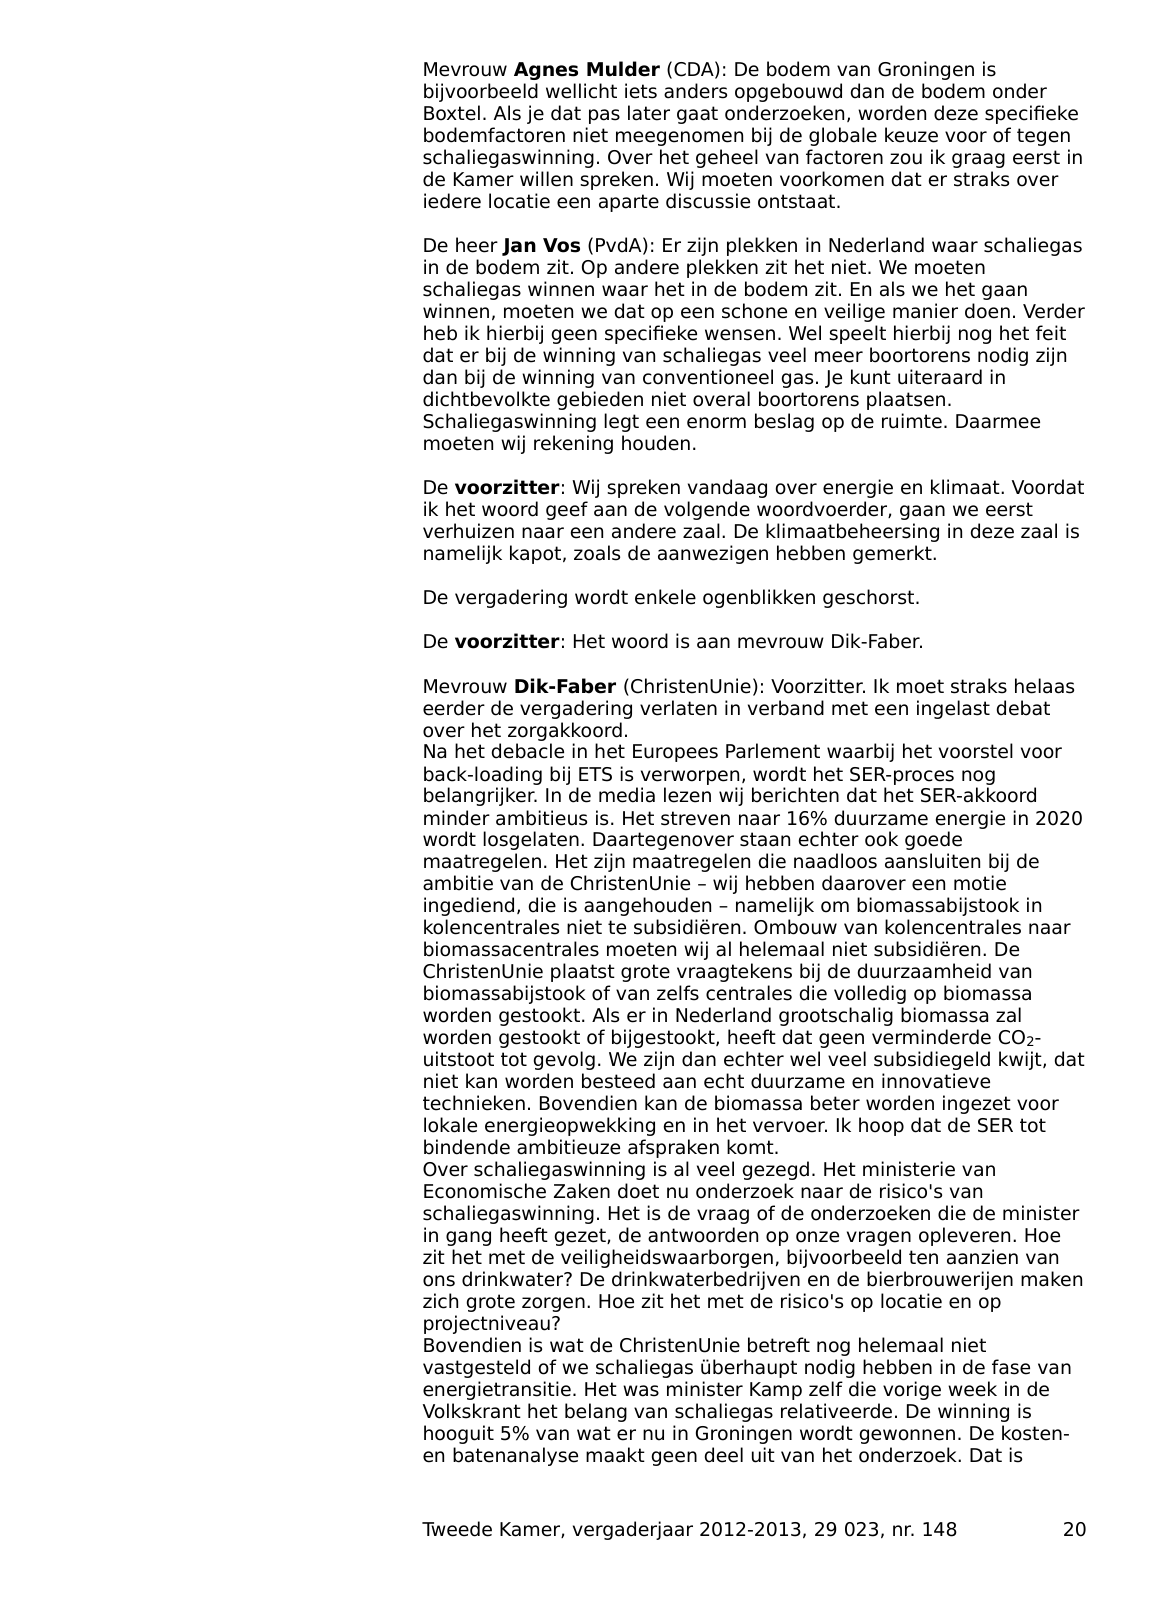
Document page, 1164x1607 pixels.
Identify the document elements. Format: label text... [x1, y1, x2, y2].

text Bovendien is wat de ChristenUnie betreft nog helemaal niet vastgesteld of we schaliegas überhaupt nodig hebben in de fase van energietransitie. Het was minister Kamp zelf die vorige week in de Volkskrant het belang van schaliegas relativeerde. De winning is hooguit 5% van wat er nu in Groningen wordt gewonnen. De kosten- en batenanalyse maakt geen deel uit van het onderzoek. Dat is [422, 1335, 1087, 1467]
text Mevrouw Dik-Faber (ChristenUnie): Voorzitter. Ik moet straks helaas eerder de vergadering verlaten in verband met een ingelast debat over het zorgakkoord. [422, 676, 1087, 741]
text De voorzitter: Wij spreken vandaag over energie en klimaat. Voordat ik het woord geef aan de volgende woordvoerder, gaan we eerst verhuizen naar een andere zaal. De klimaatbeheersing in deze zaal is namelijk kapot, zoals de aanwezigen hebben gemerkt. [422, 477, 1087, 565]
text De voorzitter: Het woord is aan mevrouw Dik-Faber. [422, 631, 1087, 653]
text Na het debacle in het Europees Parlement waarbij het voorstel voor back-loading bij ETS is verworpen, wordt het SER-proces nog belangrijker. In de media lezen wij berichten dat het SER-akkoord minder ambitieus is. Het streven naar 16% duurzame energie in 2020 wordt losgelaten. Daartegenover staan echter ook goede maatregelen. Het zijn maatregelen die naadloos aansluiten bij de ambitie van de ChristenUnie – wij hebben daarover een motie ingediend, die is aangehouden – namelijk om biomassabijstook in kolencentrales niet te subsidiëren. Ombouw van kolencentrales naar biomassacentrales moeten wij al helemaal niet subsidiëren. De ChristenUnie plaatst grote vraagtekens bij de duurzaamheid van biomassabijstook of van zelfs centrales die volledig op biomassa worden gestookt. Als er in Nederland grootschalig biomassa zal worden gestookt of bijgestookt, heeft dat geen verminderde CO2-uitstoot tot gevolg. We zijn dan echter wel veel subsidiegeld kwijt, dat niet kan worden besteed aan echt duurzame en innovatieve technieken. Bovendien kan de biomassa beter worden ingezet voor lokale energieopwekking en in het vervoer. Ik hoop dat de SER tot bindende ambitieuze afspraken komt. [422, 741, 1087, 1159]
text Over schaliegaswinning is al veel gezegd. Het ministerie van Economische Zaken doet nu onderzoek naar de risico's van schaliegaswinning. Het is de vraag of de onderzoeken die de minister in gang heeft gezet, de antwoorden op onze vragen opleveren. Hoe zit het met de veiligheidswaarborgen, bijvoorbeeld ten aanzien van ons drinkwater? De drinkwaterbedrijven en de bierbrouwerijen maken zich grote zorgen. Hoe zit het met de risico's op locatie en op projectniveau? [422, 1159, 1087, 1335]
text De vergadering wordt enkele ogenblikken geschorst. [422, 587, 1087, 609]
text De heer Jan Vos (PvdA): Er zijn plekken in Nederland waar schaliegas in de bodem zit. Op andere plekken zit het niet. We moeten schaliegas winnen waar het in de bodem zit. En als we het gaan winnen, moeten we dat op een schone en veilige manier doen. Verder heb ik hierbij geen specifieke wensen. Wel speelt hierbij nog het feit dat er bij de winning van schaliegas veel meer boortorens nodig zijn dan bij de winning van conventioneel gas. Je kunt uiteraard in dichtbevolkte gebieden niet overal boortorens plaatsen. Schaliegaswinning legt een enorm beslag op de ruimte. Daarmee moeten wij rekening houden. [422, 235, 1087, 455]
text Mevrouw Agnes Mulder (CDA): De bodem van Groningen is bijvoorbeeld wellicht iets anders opgebouwd dan de bodem onder Boxtel. Als je dat pas later gaat onderzoeken, worden deze specifieke bodemfactoren niet meegenomen bij de globale keuze voor of tegen schaliegaswinning. Over het geheel van factoren zou ik graag eerst in de Kamer willen spreken. Wij moeten voorkomen dat er straks over iedere locatie een aparte discussie ontstaat. [422, 59, 1087, 213]
